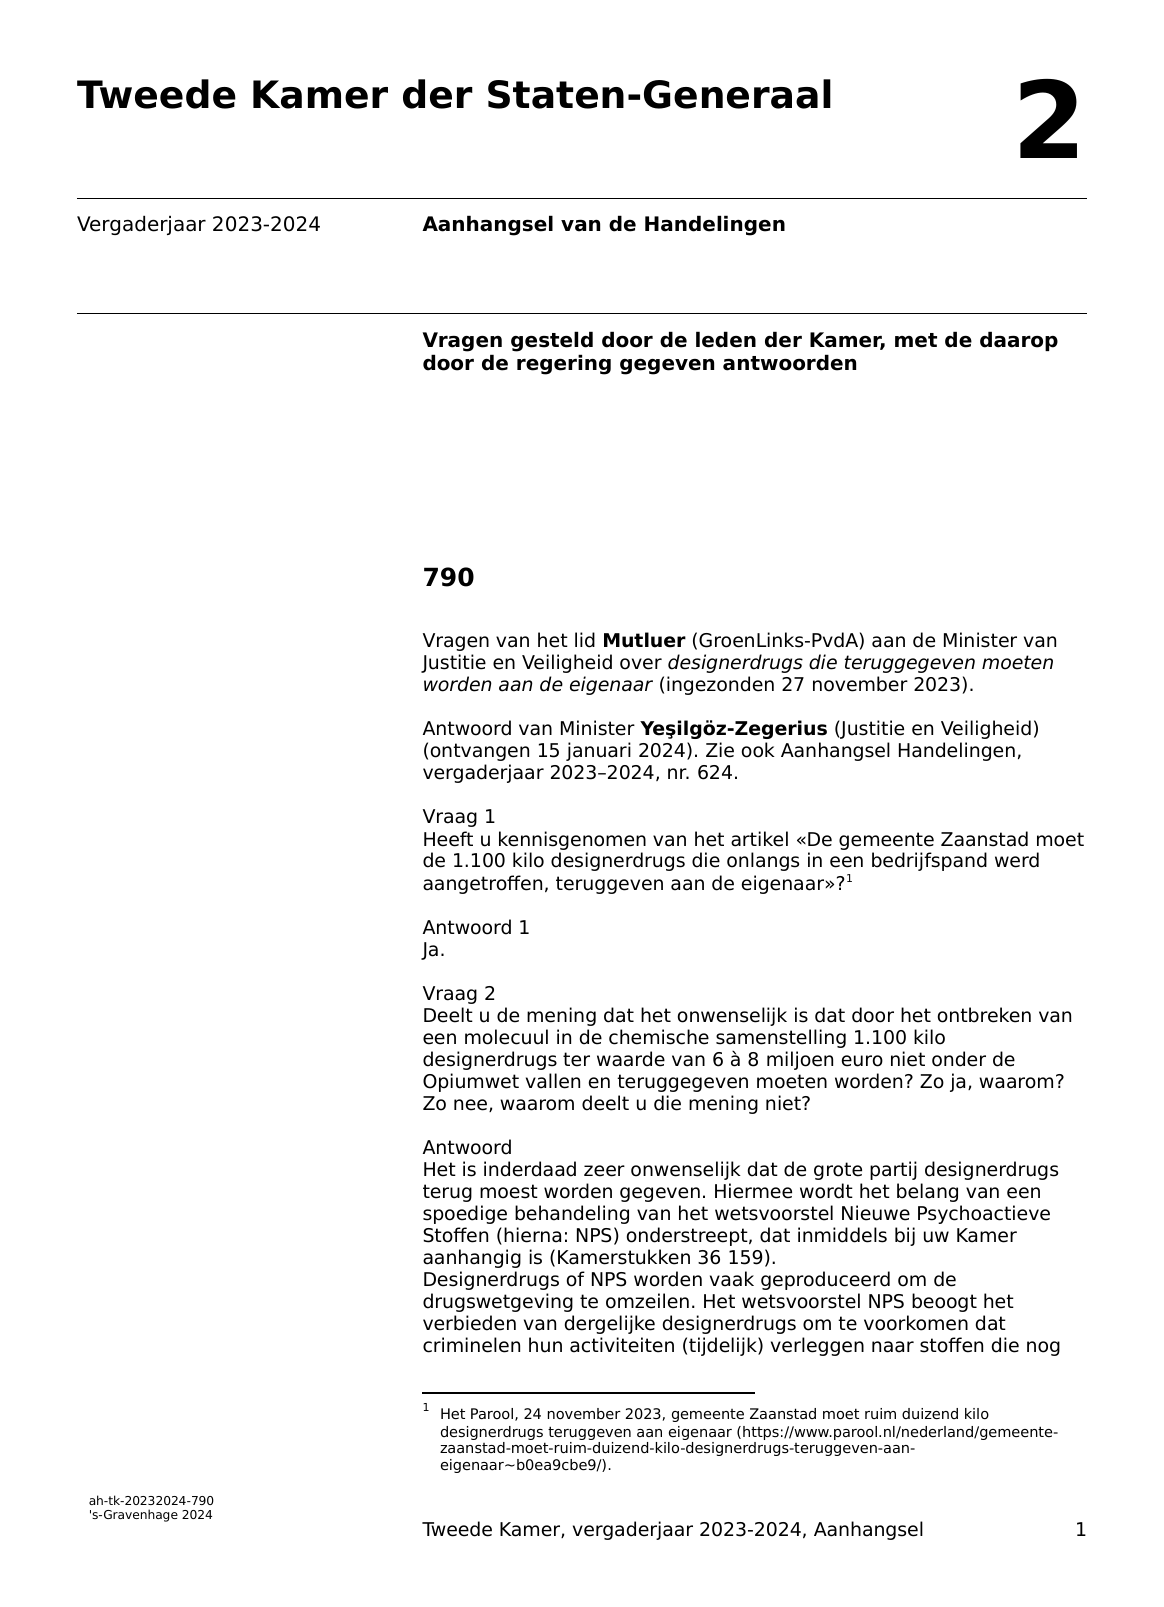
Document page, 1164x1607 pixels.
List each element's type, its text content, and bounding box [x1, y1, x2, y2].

table_cell Vergaderjaar 2023-2024 [77, 199, 422, 313]
table_header 2 [886, 59, 1087, 198]
table_cell [77, 314, 422, 375]
text Antwoord 1 [422, 917, 1087, 938]
table_cell Vragen gesteld door de leden der Kamer, met de daarop door de regering gegeven antwoorden [422, 314, 1087, 375]
text Antwoord van Minister Yeşilgöz-Zegerius (Justitie en Veiligheid) (ontvangen 15 januari 2024). Zie ook Aanhangsel Handelingen, vergaderjaar 2023–2024, nr. 624. [422, 718, 1087, 784]
text Het Parool, 24 november 2023, gemeente Zaanstad moet ruim duizend kilo designerdrugs teruggeven aan eigenaar (https://www.parool.nl/nederland/gemeente-zaanstad-moet-ruim-duizend-kilo-designerdrugs-teruggeven-aan-eigenaar~b0ea9cbe9/). [422, 1402, 1087, 1474]
table_cell Aanhangsel van de Handelingen [422, 199, 1087, 313]
text Antwoord [422, 1137, 1087, 1159]
text 790 [422, 563, 1087, 592]
table_header Tweede Kamer der Staten-Generaal [77, 59, 886, 198]
text Designerdrugs of NPS worden vaak geproduceerd om de drugswetgeving te omzeilen. Het wetsvoorstel NPS beoogt het verbieden van dergelijke designerdrugs om te voorkomen dat criminelen hun activiteiten (tijdelijk) verleggen naar stoffen die nog [422, 1269, 1087, 1357]
text Vraag 2 [422, 983, 1087, 1005]
text Vraag 1 [422, 806, 1087, 828]
text Heeft u kennisgenomen van het artikel «De gemeente Zaanstad moet de 1.100 kilo designerdrugs die onlangs in een bedrijfspand werd aangetroffen, teruggeven aan de eigenaar»? [422, 828, 1087, 894]
text ah-tk-20232024-790 [88, 1494, 323, 1508]
text 's-Gravenhage 2024 [88, 1508, 323, 1522]
text Deelt u de mening dat het onwenselijk is dat door het ontbreken van een molecuul in de chemische samenstelling 1.100 kilo designerdrugs ter waarde van 6 à 8 miljoen euro niet onder de Opiumwet vallen en teruggegeven moeten worden? Zo ja, waarom? Zo nee, waarom deelt u die mening niet? [422, 1005, 1087, 1114]
text Vragen van het lid Mutluer (GroenLinks-PvdA) aan de Minister van Justitie en Veiligheid over designerdrugs die teruggegeven moeten worden aan de eigenaar (ingezonden 27 november 2023). [422, 630, 1087, 696]
text Het is inderdaad zeer onwenselijk dat de grote partij designerdrugs terug moest worden gegeven. Hiermee wordt het belang van een spoedige behandeling van het wetsvoorstel Nieuwe Psychoactieve Stoffen (hierna: NPS) onderstreept, dat inmiddels bij uw Kamer aanhangig is (Kamerstukken 36 159). [422, 1159, 1087, 1269]
text Ja. [422, 938, 1087, 961]
